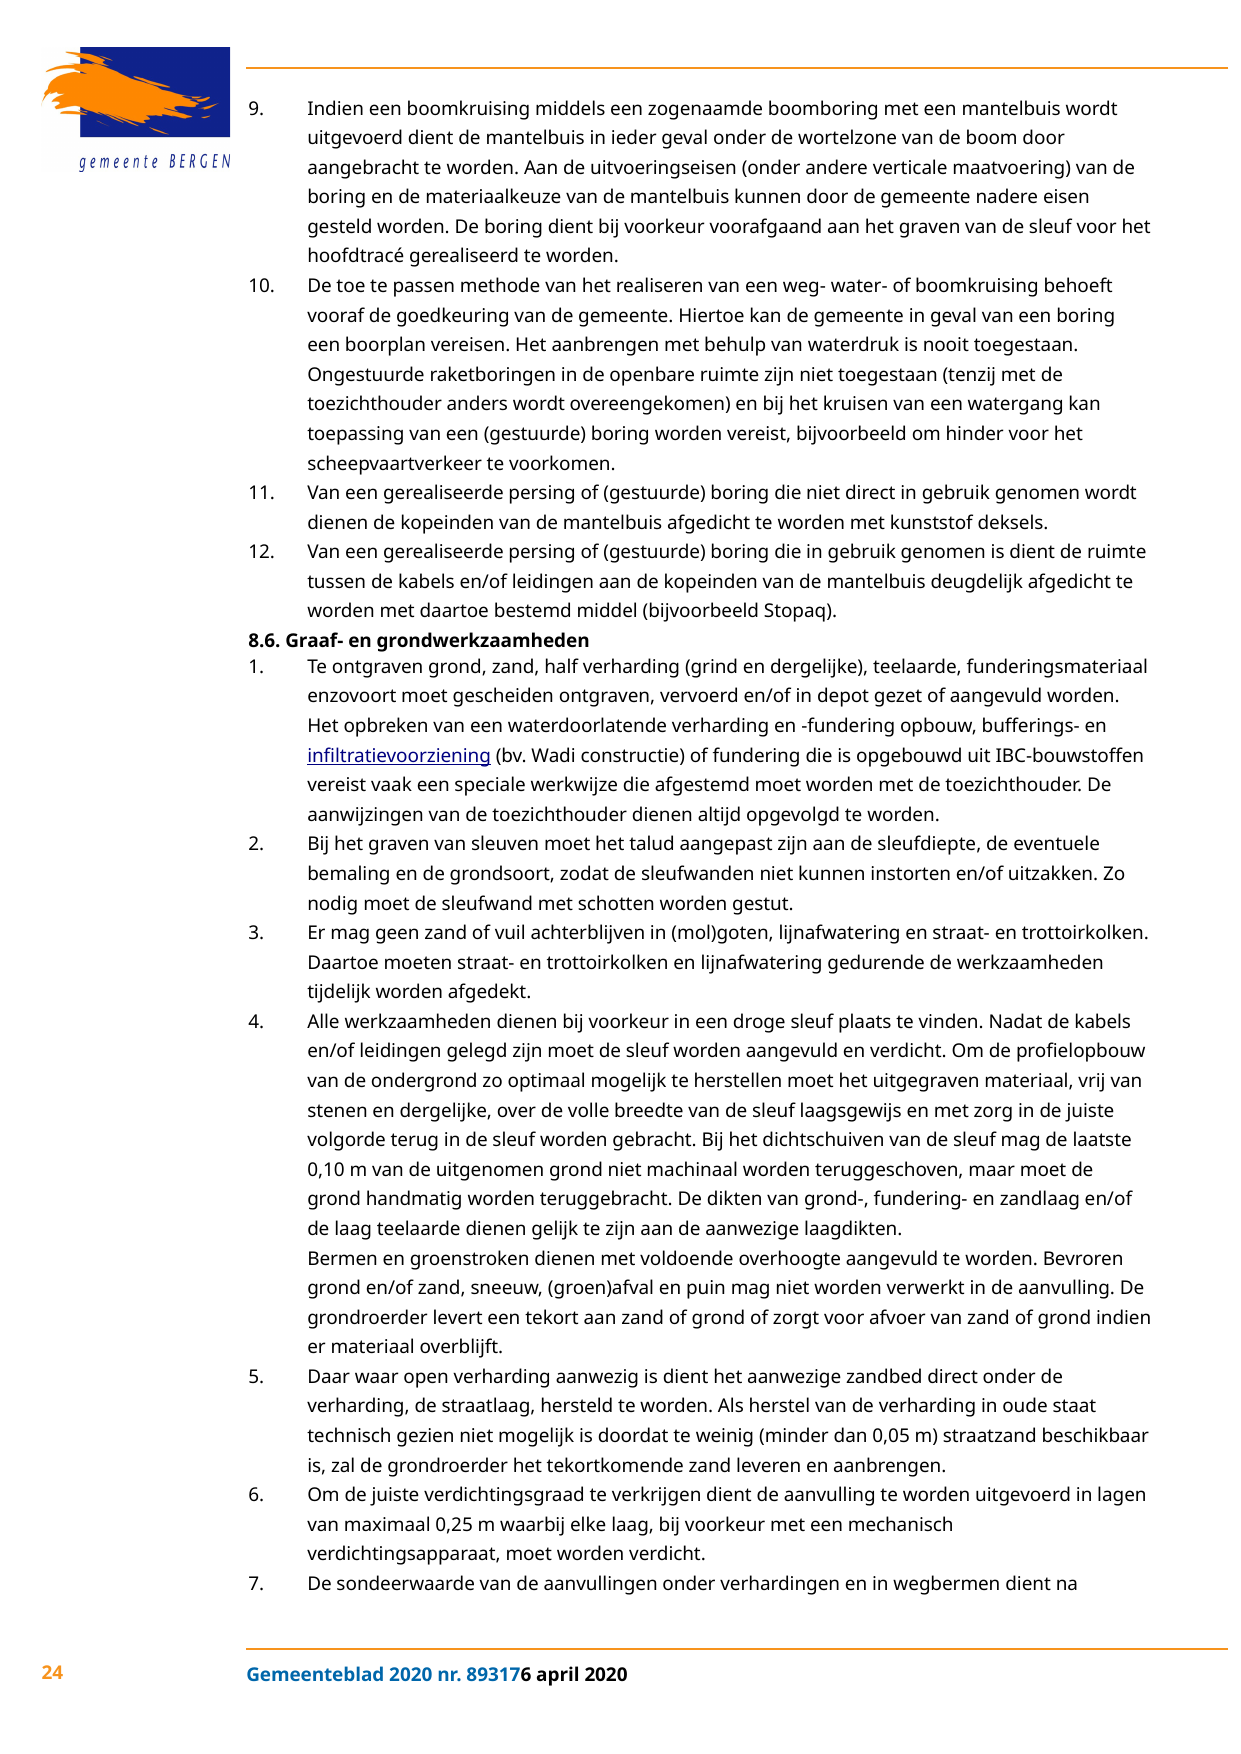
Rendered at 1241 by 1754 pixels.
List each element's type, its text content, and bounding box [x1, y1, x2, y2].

list Van een gerealiseerde persing of (gestuurde) boring die niet direct in gebruik genomen wordt dienen de kopeinden van de mantelbuis afgedicht te worden met kunststof deksels. [248, 479, 1152, 535]
list De sondeerwaarde van de aanvullingen onder verhardingen en in wegbermen dient na [248, 1570, 1152, 1596]
list Bij het graven van sleuven moet het talud aangepast zijn aan de sleufdiepte, de eventuele bemaling en de grondsoort, zodat de sleufwanden niet kunnen instorten en/of uitzakken. Zo nodig moet de sleufwand met schotten worden gestut. [248, 831, 1152, 915]
list Bermen en groenstroken dienen met voldoende overhoogte aangevuld te worden. Bevroren grond en/of zand, sneeuw, (groen)afval en puin mag niet worden verwerkt in de aanvulling. De grondroerder levert een tekort aan zand of grond of zorgt voor afvoer van zand of grond indien er materiaal overblijft. [248, 1245, 1152, 1359]
list Daar waar open verharding aanwezig is dient het aanwezige zandbed direct onder de verharding, de straatlaag, hersteld te worden. Als herstel van de verharding in oude staat technisch gezien niet mogelijk is doordat te weinig (minder dan 0,05 m) straatzand beschikbaar is, zal de grondroerder het tekortkomende zand leveren en aanbrengen. [248, 1363, 1152, 1477]
list Om de juiste verdichtingsgraad te verkrijgen dient de aanvulling te worden uitgevoerd in lagen van maximaal 0,25 m waarbij elke laag, bij voorkeur met een mechanisch verdichtingsapparaat, moet worden verdicht. [248, 1481, 1152, 1566]
text 8.6. Graaf- en grondwerkzaamheden [248, 627, 1152, 653]
list Er mag geen zand of vuil achterblijven in (mol)goten, lijnafwatering en straat- en trottoirkolken. Daartoe moeten straat- en trottoirkolken en lijnafwatering gedurende de werkzaamheden tijdelijk worden afgedekt. [248, 919, 1152, 1004]
list Te ontgraven grond, zand, half verharding (grind en dergelijke), teelaarde, funderingsmateriaal enzovoort moet gescheiden ontgraven, vervoerd en/of in depot gezet of aangevuld worden. Het opbreken van een waterdoorlatende verharding en -fundering opbouw, bufferings- en infiltratievoorziening (bv. Wadi constructie) of fundering die is opgebouwd uit IBC-bouwstoffen vereist vaak een speciale werkwijze die afgestemd moet worden met de toezichthouder. De aanwijzingen van de toezichthouder dienen altijd opgevolgd te worden. [248, 653, 1152, 827]
list Alle werkzaamheden dienen bij voorkeur in een droge sleuf plaats te vinden. Nadat de kabels en/of leidingen gelegd zijn moet de sleuf worden aangevuld en verdicht. Om de profielopbouw van de ondergrond zo optimaal mogelijk te herstellen moet het uitgegraven materiaal, vrij van stenen en dergelijke, over de volle breedte van de sleuf laagsgewijs en met zorg in de juiste volgorde terug in de sleuf worden gebracht. Bij het dichtschuiven van de sleuf mag de laatste 0,10 m van de uitgenomen grond niet machinaal worden teruggeschoven, maar moet de grond handmatig worden teruggebracht. De dikten van grond-, fundering- en zandlaag en/of de laag teelaarde dienen gelijk te zijn aan de aanwezige laagdikten. [248, 1008, 1152, 1241]
list De toe te passen methode van het realiseren van een weg- water- of boomkruising behoeft vooraf de goedkeuring van de gemeente. Hiertoe kan de gemeente in geval van een boring een boorplan vereisen. Het aanbrengen met behulp van waterdruk is nooit toegestaan. Ongestuurde raketboringen in de openbare ruimte zijn niet toegestaan (tenzij met de toezichthouder anders wordt overeengekomen) en bij het kruisen van een watergang kan toepassing van een (gestuurde) boring worden vereist, bijvoorbeeld om hinder voor het scheepvaartverkeer te voorkomen. [248, 272, 1152, 476]
list Indien een boomkruising middels een zogenaamde boomboring met een mantelbuis wordt uitgevoerd dient de mantelbuis in ieder geval onder de wortelzone van de boom door aangebracht te worden. Aan de uitvoeringseisen (onder andere verticale maatvoering) van de boring en de materiaalkeuze van de mantelbuis kunnen door de gemeente nadere eisen gesteld worden. De boring dient bij voorkeur voorafgaand aan het graven van de sleuf voor het hoofdtracé gerealiseerd te worden. [248, 95, 1152, 268]
picture [41, 47, 231, 172]
list Van een gerealiseerde persing of (gestuurde) boring die in gebruik genomen is dient de ruimte tussen de kabels en/of leidingen aan de kopeinden van de mantelbuis deugdelijk afgedicht te worden met daartoe bestemd middel (bijvoorbeeld Stopaq). [248, 538, 1152, 623]
